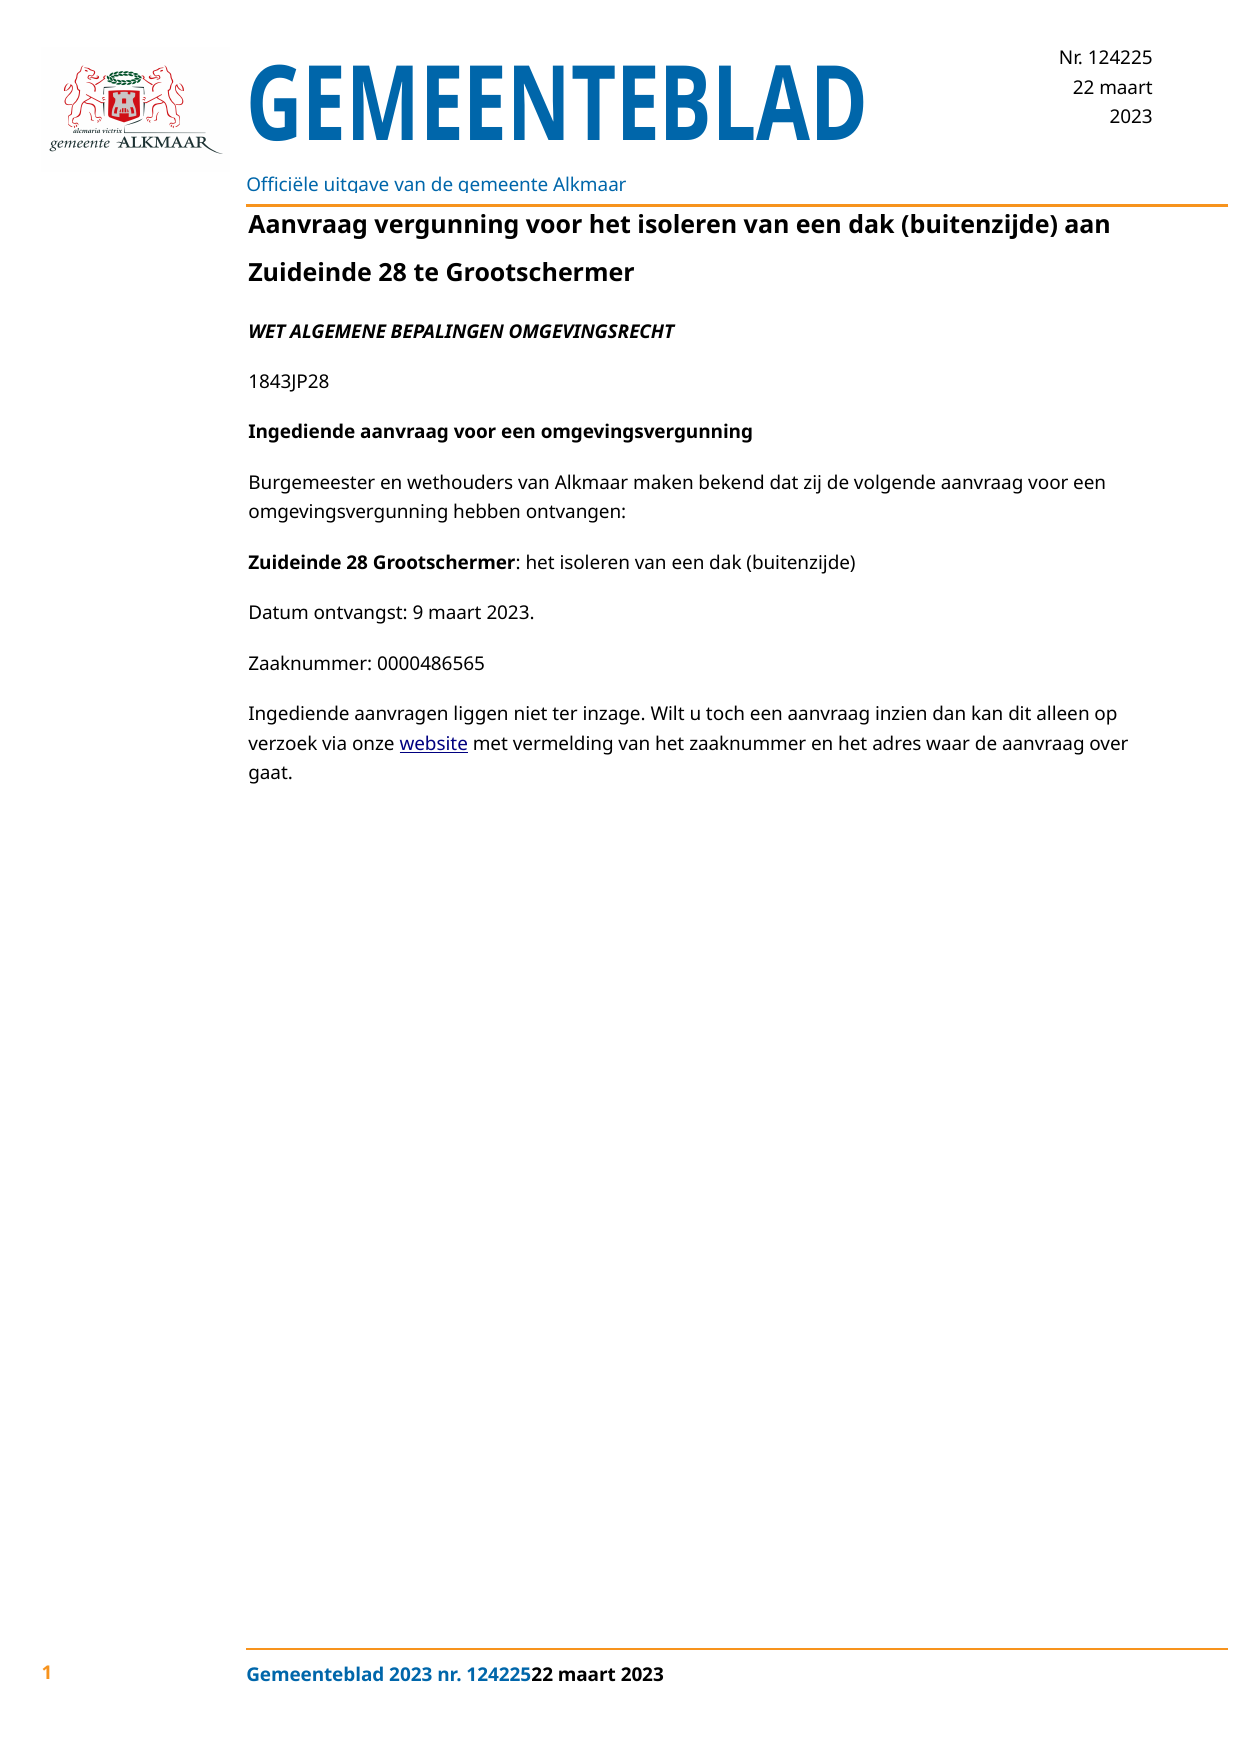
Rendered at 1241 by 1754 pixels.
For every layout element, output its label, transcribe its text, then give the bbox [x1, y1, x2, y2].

picture [41, 47, 231, 172]
text Zaaknummer: 0000486565 [248, 650, 1152, 676]
text Aanvraag vergunning voor het isoleren van een dak (buitenzijde) aan Zuideinde 28 te Grootschermer [248, 207, 1152, 288]
text Ingediende aanvraag voor een omgevingsvergunning [248, 419, 1152, 444]
text Datum ontvangst: 9 maart 2023. [248, 599, 1152, 625]
text WET ALGEMENE BEPALINGEN OMGEVINGSRECHT [248, 318, 1152, 344]
text Ingediende aanvragen liggen niet ter inzage. Wilt u toch een aanvraag inzien dan kan dit alleen op verzoek via onze website met vermelding van het zaaknummer en het adres waar de aanvraag over gaat. [248, 700, 1152, 785]
text 1843JP28 [248, 368, 1152, 394]
text Burgemeester en wethouders van Alkmaar maken bekend dat zij de volgende aanvraag voor een omgevingsvergunning hebben ontvangen: [248, 469, 1152, 524]
text Zuideinde 28 Grootschermer: het isoleren van een dak (buitenzijde) [248, 549, 1152, 575]
